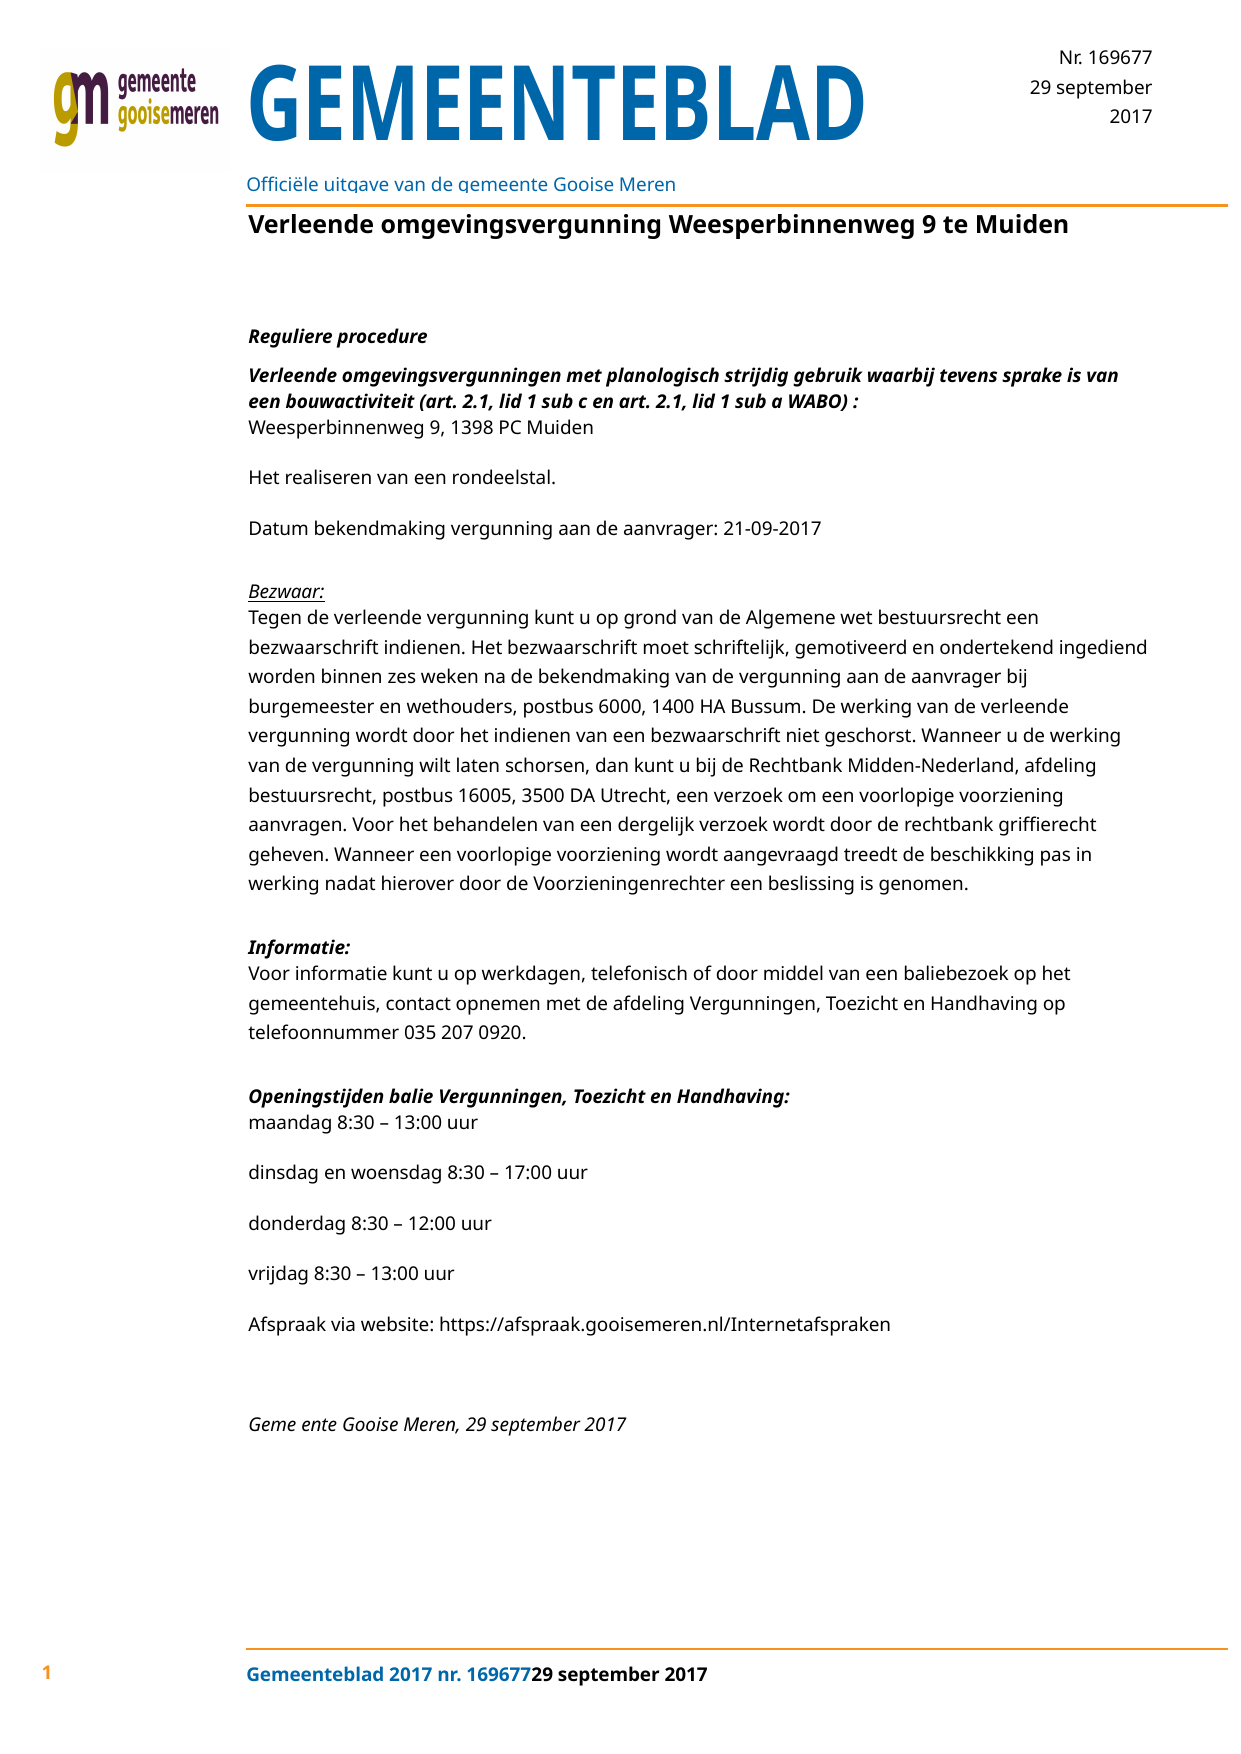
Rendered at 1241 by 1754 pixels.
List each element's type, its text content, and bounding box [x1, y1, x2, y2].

text Informatie: [248, 934, 1152, 960]
text Verleende omgevingsvergunningen met planologisch strijdig gebruik waarbij tevens sprake is van een bouwactiviteit (art. 2.1, lid 1 sub c en art. 2.1, lid 1 sub a WABO) : [248, 362, 1152, 414]
picture [41, 47, 231, 172]
text Voor informatie kunt u op werkdagen, telefonisch of door middel van een baliebezoek op het gemeentehuis, contact opnemen met de afdeling Vergunningen, Toezicht en Handhaving op telefoonnummer 035 207 0920. [248, 960, 1152, 1045]
text donderdag 8:30 – 12:00 uur [248, 1210, 1152, 1236]
text Reguliere procedure [248, 323, 1152, 349]
text Datum bekendmaking vergunning aan de aanvrager: 21-09-2017 [248, 515, 1152, 540]
text Weesperbinnenweg 9, 1398 PC Muiden [248, 414, 1152, 439]
text Bezwaar: [248, 579, 1152, 604]
text Verleende omgevingsvergunning Weesperbinnenweg 9 te Muiden [248, 207, 1152, 241]
text Openingstijden balie Vergunningen, Toezicht en Handhaving: [248, 1083, 1152, 1109]
text maandag 8:30 – 13:00 uur [248, 1109, 1152, 1135]
text vrijdag 8:30 – 13:00 uur [248, 1260, 1152, 1286]
text Tegen de verleende vergunning kunt u op grond van de Algemene wet bestuursrecht een bezwaarschrift indienen. Het bezwaarschrift moet schriftelijk, gemotiveerd en ondertekend ingediend worden binnen zes weken na de bekendmaking van de vergunning aan de aanvrager bij burgemeester en wethouders, postbus 6000, 1400 HA Bussum. De werking van de verleende vergunning wordt door het indienen van een bezwaarschrift niet geschorst. Wanneer u de werking van de vergunning wilt laten schorsen, dan kunt u bij de Rechtbank Midden-Nederland, afdeling bestuursrecht, postbus 16005, 3500 DA Utrecht, een verzoek om een voorlopige voorziening aanvragen. Voor het behandelen van een dergelijk verzoek wordt door de rechtbank griffierecht geheven. Wanneer een voorlopige voorziening wordt aangevraagd treedt de beschikking pas in werking nadat hierover door de Voorzieningenrechter een beslissing is genomen. [248, 604, 1152, 896]
text Afspraak via website: https://afspraak.gooisemeren.nl/Internetafspraken [248, 1311, 1152, 1337]
text Het realiseren van een rondeelstal. [248, 464, 1152, 490]
text Geme ente Gooise Meren, 29 september 2017 [248, 1412, 1152, 1437]
text dinsdag en woensdag 8:30 – 17:00 uur [248, 1159, 1152, 1185]
